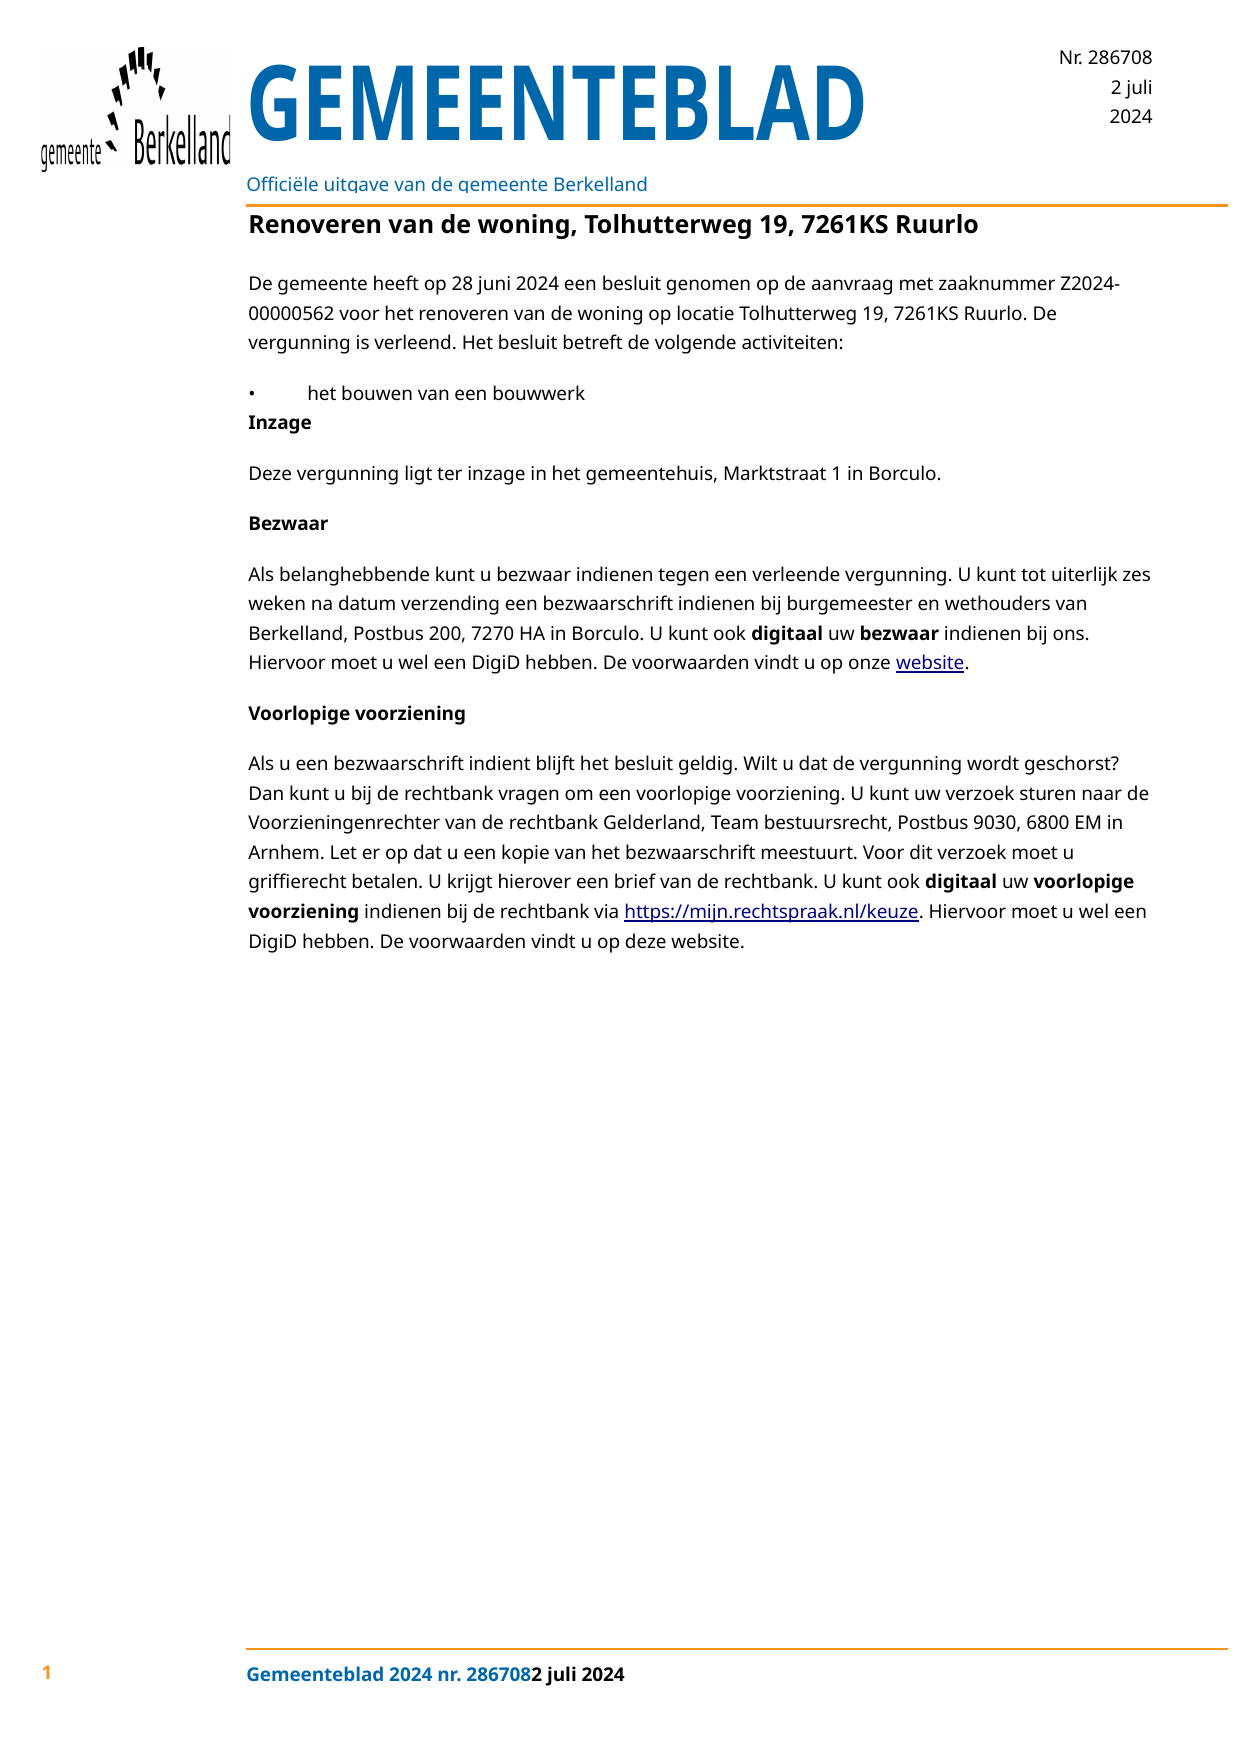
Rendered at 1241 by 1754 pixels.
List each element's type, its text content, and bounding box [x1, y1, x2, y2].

text Voorlopige voorziening [248, 700, 1152, 726]
picture [41, 47, 231, 172]
text Deze vergunning ligt ter inzage in het gemeentehuis, Marktstraat 1 in Borculo. [248, 460, 1152, 486]
text De gemeente heeft op 28 juni 2024 een besluit genomen op de aanvraag met zaaknummer Z2024-00000562 voor het renoveren van de woning op locatie Tolhutterweg 19, 7261KS Ruurlo. De vergunning is verleend. Het besluit betreft de volgende activiteiten: [248, 270, 1152, 355]
text Renoveren van de woning, Tolhutterweg 19, 7261KS Ruurlo [248, 207, 1152, 241]
text Bezwaar [248, 510, 1152, 536]
text Inzage [248, 409, 1152, 435]
text Als belanghebbende kunt u bezwaar indienen tegen een verleende vergunning. U kunt tot uiterlijk zes weken na datum verzending een bezwaarschrift indienen bij burgemeester en wethouders van Berkelland, Postbus 200, 7270 HA in Borculo. U kunt ook digitaal uw bezwaar indienen bij ons. Hiervoor moet u wel een DigiD hebben. De voorwaarden vindt u op onze website. [248, 561, 1152, 675]
list het bouwen van een bouwwerk [248, 380, 1152, 406]
text Als u een bezwaarschrift indient blijft het besluit geldig. Wilt u dat de vergunning wordt geschorst? Dan kunt u bij de rechtbank vragen om een voorlopige voorziening. U kunt uw verzoek sturen naar de Voorzieningenrechter van de rechtbank Gelderland, Team bestuursrecht, Postbus 9030, 6800 EM in Arnhem. Let er op dat u een kopie van het bezwaarschrift meestuurt. Voor dit verzoek moet u griffierecht betalen. U krijgt hierover een brief van de rechtbank. U kunt ook digitaal uw voorlopige voorziening indienen bij de rechtbank via https://mijn.rechtspraak.nl/keuze. Hiervoor moet u wel een DigiD hebben. De voorwaarden vindt u op deze website. [248, 750, 1152, 953]
